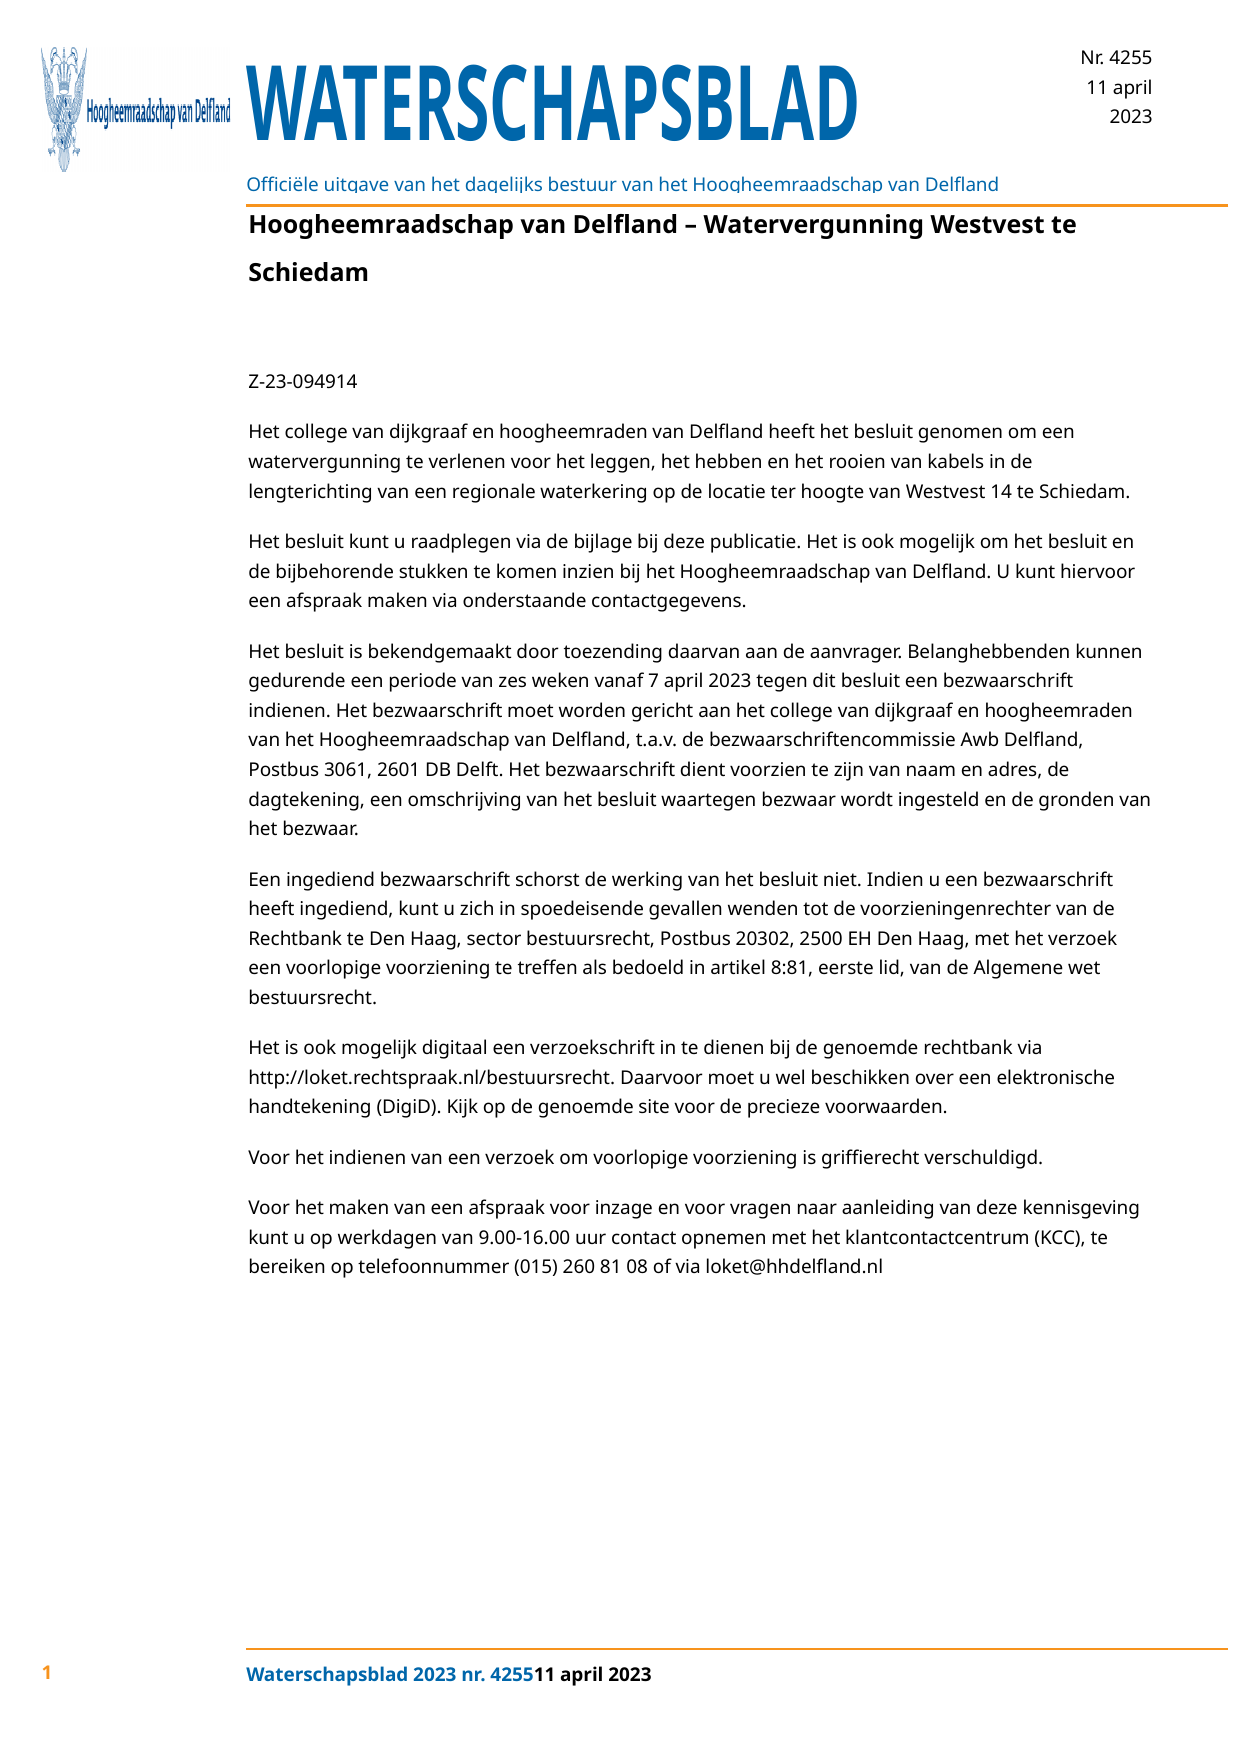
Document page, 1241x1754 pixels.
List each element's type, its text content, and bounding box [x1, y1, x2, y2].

text Voor het indienen van een verzoek om voorlopige voorziening is griffierecht verschuldigd. [248, 1144, 1152, 1170]
text Voor het maken van een afspraak voor inzage en voor vragen naar aanleiding van deze kennisgeving kunt u op werkdagen van 9.00-16.00 uur contact opnemen met het klantcontactcentrum (KCC), te bereiken op telefoonnummer (015) 260 81 08 of via loket@hhdelfland.nl [248, 1194, 1152, 1279]
text Een ingediend bezwaarschrift schorst de werking van het besluit niet. Indien u een bezwaarschrift heeft ingediend, kunt u zich in spoedeisende gevallen wenden tot de voorzieningenrechter van de Rechtbank te Den Haag, sector bestuursrecht, Postbus 20302, 2500 EH Den Haag, met het verzoek een voorlopige voorziening te treffen als bedoeld in artikel 8:81, eerste lid, van de Algemene wet bestuursrecht. [248, 866, 1152, 1010]
picture [41, 47, 231, 172]
text Het besluit kunt u raadplegen via de bijlage bij deze publicatie. Het is ook mogelijk om het besluit en de bijbehorende stukken te komen inzien bij het Hoogheemraadschap van Delfland. U kunt hiervoor een afspraak maken via onderstaande contactgegevens. [248, 528, 1152, 613]
text Z-23-094914 [248, 368, 1152, 394]
text Het is ook mogelijk digitaal een verzoekschrift in te dienen bij de genoemde rechtbank via http://loket.rechtspraak.nl/bestuursrecht. Daarvoor moet u wel beschikken over een elektronische handtekening (DigiD). Kijk op de genoemde site voor de precieze voorwaarden. [248, 1034, 1152, 1119]
text Het besluit is bekendgemaakt door toezending daarvan aan de aanvrager. Belanghebbenden kunnen gedurende een periode van zes weken vanaf 7 april 2023 tegen dit besluit een bezwaarschrift indienen. Het bezwaarschrift moet worden gericht aan het college van dijkgraaf en hoogheemraden van het Hoogheemraadschap van Delfland, t.a.v. de bezwaarschriftencommissie Awb Delfland, Postbus 3061, 2601 DB Delft. Het bezwaarschrift dient voorzien te zijn van naam en adres, de dagtekening, een omschrijving van het besluit waartegen bezwaar wordt ingesteld en de gronden van het bezwaar. [248, 638, 1152, 841]
text Hoogheemraadschap van Delfland – Watervergunning Westvest te Schiedam [248, 207, 1152, 288]
text Het college van dijkgraaf en hoogheemraden van Delfland heeft het besluit genomen om een watervergunning te verlenen voor het leggen, het hebben en het rooien van kabels in de lengterichting van een regionale waterkering op de locatie ter hoogte van Westvest 14 te Schiedam. [248, 419, 1152, 504]
